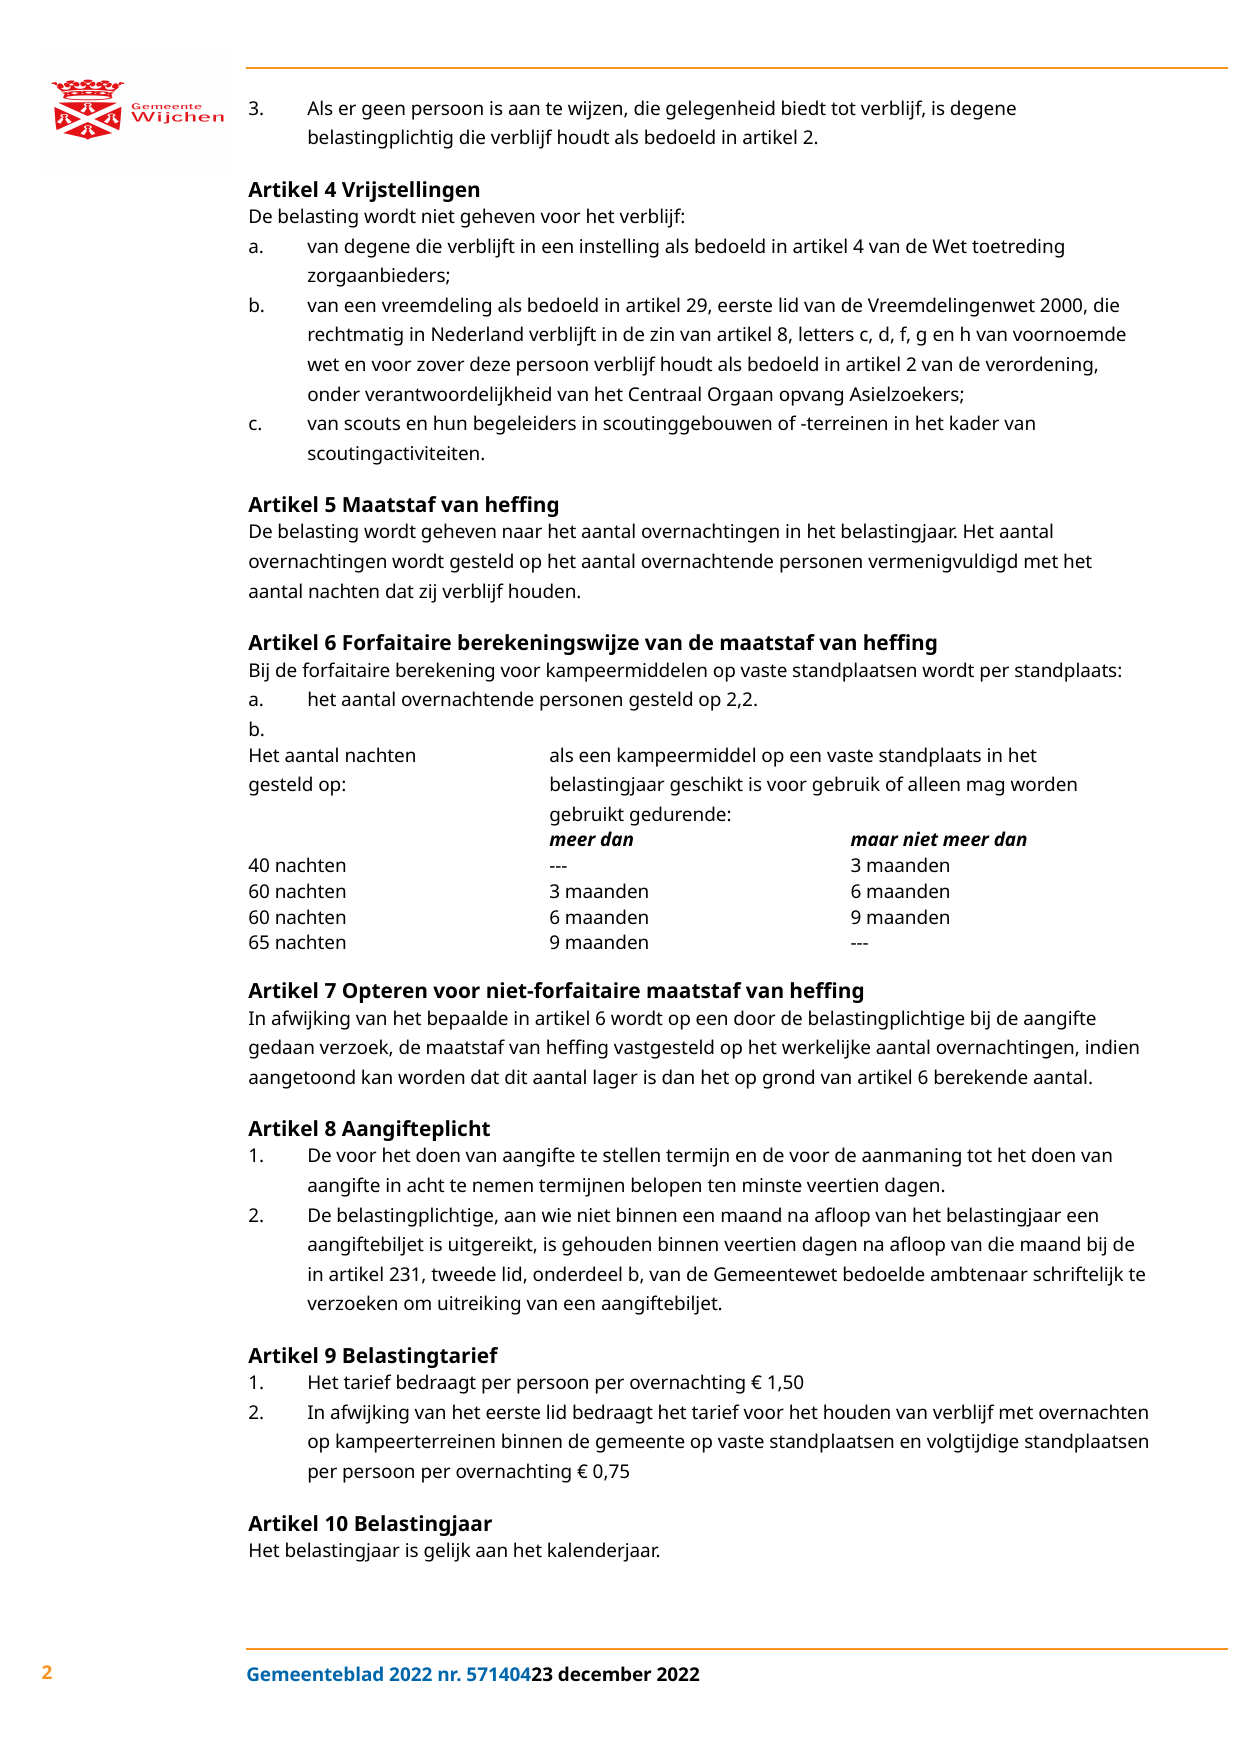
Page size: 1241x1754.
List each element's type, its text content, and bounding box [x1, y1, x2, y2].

table_cell maar niet meer dan [850, 827, 1152, 852]
list van scouts en hun begeleiders in scoutinggebouwen of -terreinen in het kader van scoutingactiviteiten. [248, 410, 1152, 466]
text Artikel 4 Vrijstellingen [248, 175, 1152, 203]
list van degene die verblijft in een instelling als bedoeld in artikel 4 van de Wet toetreding zorgaanbieders; [248, 233, 1152, 288]
text Artikel 9 Belastingtarief [248, 1341, 1152, 1369]
text In afwijking van het bepaalde in artikel 6 wordt op een door de belastingplichtige bij de aangifte gedaan verzoek, de maatstaf van heffing vastgesteld op het werkelijke aantal overnachtingen, indien aangetoond kan worden dat dit aantal lager is dan het op grond van artikel 6 berekende aantal. [248, 1005, 1152, 1089]
table_header als een kampeermiddel op een vaste standplaats in het belastingjaar geschikt is voor gebruik of alleen mag worden gebruikt gedurende: [549, 742, 1152, 827]
list De belastingplichtige, aan wie niet binnen een maand na afloop van het belastingjaar een aangiftebiljet is uitgereikt, is gehouden binnen veertien dagen na afloop van die maand bij de in artikel 231, tweede lid, onderdeel b, van de Gemeentewet bedoelde ambtenaar schriftelijk te verzoeken om uitreiking van een aangiftebiljet. [248, 1202, 1152, 1316]
text Bij de forfaitaire berekening voor kampeermiddelen op vaste standplaatsen wordt per standplaats: [248, 657, 1152, 682]
text De belasting wordt geheven naar het aantal overnachtingen in het belastingjaar. Het aantal overnachtingen wordt gesteld op het aantal overnachtende personen vermenigvuldigd met het aantal nachten dat zij verblijf houden. [248, 519, 1152, 604]
list Het tarief bedraagt per persoon per overnachting € 1,50 [248, 1369, 1152, 1395]
table_cell 65 nachten [248, 930, 549, 955]
text De belasting wordt niet geheven voor het verblijf: [248, 203, 1152, 229]
table_cell 40 nachten [248, 853, 549, 878]
text Artikel 10 Belastingjaar [248, 1509, 1152, 1537]
list In afwijking van het eerste lid bedraagt het tarief voor het houden van verblijf met overnachten op kampeerterreinen binnen de gemeente op vaste standplaatsen en volgtijdige standplaatsen per persoon per overnachting € 0,75 [248, 1399, 1152, 1484]
list Als er geen persoon is aan te wijzen, die gelegenheid biedt tot verblijf, is degene belastingplichtig die verblijf houdt als bedoeld in artikel 2. [248, 95, 1152, 150]
list De voor het doen van aangifte te stellen termijn en de voor de aanmaning tot het doen van aangifte in acht te nemen termijnen belopen ten minste veertien dagen. [248, 1143, 1152, 1198]
text Het belastingjaar is gelijk aan het kalenderjaar. [248, 1537, 1152, 1563]
table_cell 60 nachten [248, 904, 549, 929]
table_cell 3 maanden [549, 878, 850, 904]
table_header Het aantal nachten gesteld op: [248, 742, 549, 827]
list het aantal overnachtende personen gesteld op 2,2. [248, 686, 1152, 712]
table_cell 6 maanden [549, 904, 850, 929]
table_cell 9 maanden [850, 904, 1152, 929]
text Artikel 6 Forfaitaire berekeningswijze van de maatstaf van heffing [248, 628, 1152, 657]
table_cell --- [549, 853, 850, 878]
table_cell --- [850, 930, 1152, 955]
table_cell 9 maanden [549, 930, 850, 955]
list van een vreemdeling als bedoeld in artikel 29, eerste lid van de Vreemdelingenwet 2000, die rechtmatig in Nederland verblijft in de zin van artikel 8, letters c, d, f, g en h van voornoemde wet en voor zover deze persoon verblijf houdt als bedoeld in artikel 2 van de verordening, onder verantwoordelijkheid van het Centraal Orgaan opvang Asielzoekers; [248, 292, 1152, 406]
text Artikel 5 Maatstaf van heffing [248, 490, 1152, 519]
picture [41, 47, 231, 172]
table_cell meer dan [549, 827, 850, 852]
table_cell 3 maanden [850, 853, 1152, 878]
table_cell [248, 827, 549, 852]
text Artikel 7 Opteren voor niet-forfaitaire maatstaf van heffing [248, 976, 1152, 1005]
table_cell 6 maanden [850, 878, 1152, 904]
table_cell 60 nachten [248, 878, 549, 904]
text Artikel 8 Aangifteplicht [248, 1114, 1152, 1143]
